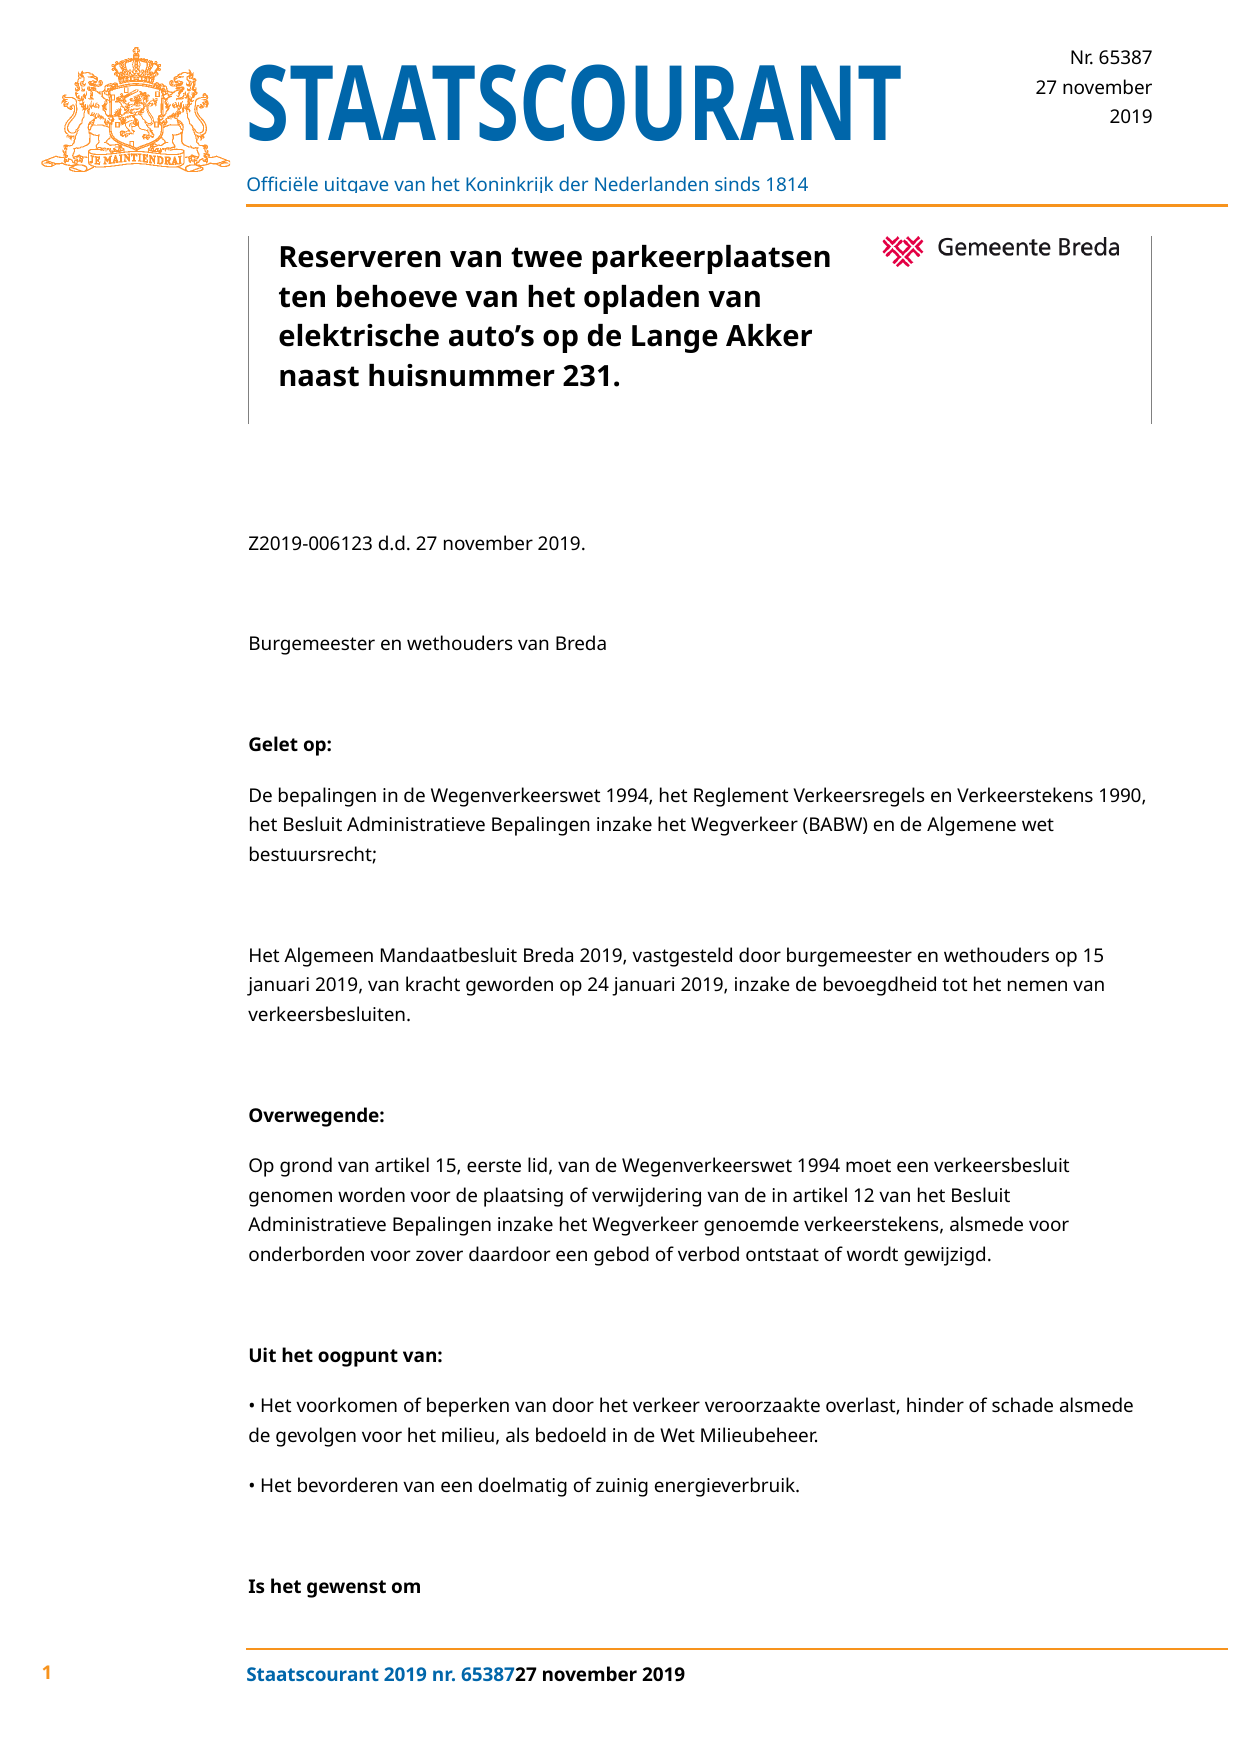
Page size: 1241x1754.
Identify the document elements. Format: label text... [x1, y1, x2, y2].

text Z2019-006123 d.d. 27 november 2019. [248, 530, 1152, 556]
text Het Algemeen Mandaatbesluit Breda 2019, vastgesteld door burgemeester en wethouders op 15 januari 2019, van kracht geworden op 24 januari 2019, inzake de bevoegdheid tot het nemen van verkeersbesluiten. [248, 942, 1152, 1027]
text Is het gewenst om [248, 1573, 1152, 1599]
text Gelet op: [248, 731, 1152, 757]
table_header Reserveren van twee parkeerplaatsen ten behoeve van het opladen van elektrische auto’s op de Lange Akker naast huisnummer 231. [249, 236, 850, 424]
text De bepalingen in de Wegenverkeerswet 1994, het Reglement Verkeersregels en Verkeerstekens 1990, het Besluit Administratieve Bepalingen inzake het Wegverkeer (BABW) en de Algemene wet bestuursrecht; [248, 782, 1152, 867]
text Burgemeester en wethouders van Breda [248, 631, 1152, 656]
text • Het bevorderen van een doelmatig of zuinig energieverbruik. [248, 1472, 1152, 1498]
text Uit het oogpunt van: [248, 1342, 1152, 1368]
table_header [850, 236, 1151, 424]
text • Het voorkomen of beperken van door het verkeer veroorzaakte overlast, hinder of schade alsmede de gevolgen voor het milieu, als bedoeld in de Wet Milieubeheer. [248, 1392, 1152, 1448]
picture [882, 236, 1119, 267]
text Overwegende: [248, 1102, 1152, 1128]
picture [41, 47, 231, 172]
text Op grond van artikel 15, eerste lid, van de Wegenverkeerswet 1994 moet een verkeersbesluit genomen worden voor de plaatsing of verwijdering van de in artikel 12 van het Besluit Administratieve Bepalingen inzake het Wegverkeer genoemde verkeerstekens, alsmede voor onderborden voor zover daardoor een gebod of verbod ontstaat of wordt gewijzigd. [248, 1152, 1152, 1267]
